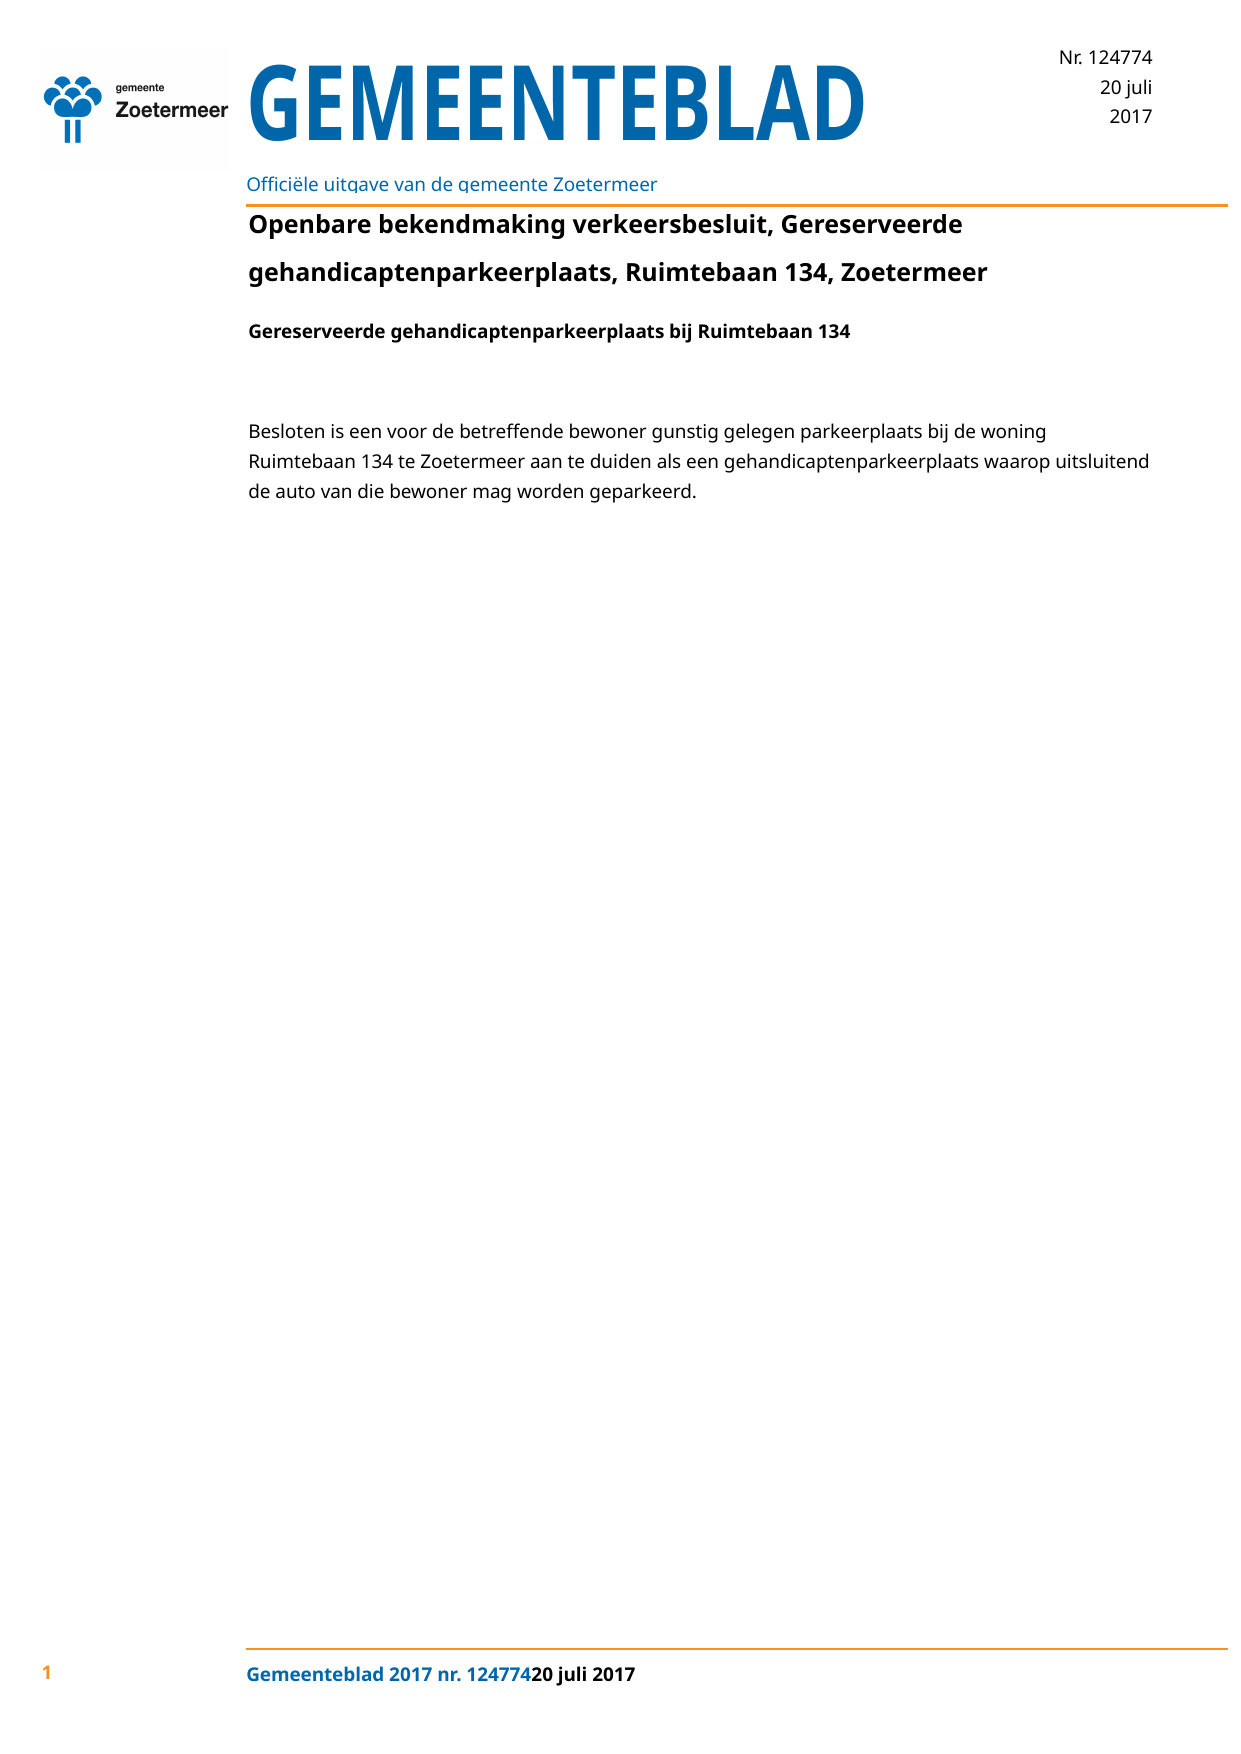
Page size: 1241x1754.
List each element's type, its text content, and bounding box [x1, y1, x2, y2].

text Besloten is een voor de betreffende bewoner gunstig gelegen parkeerplaats bij de woning Ruimtebaan 134 te Zoetermeer aan te duiden als een gehandicaptenparkeerplaats waarop uitsluitend de auto van die bewoner mag worden geparkeerd. [248, 419, 1152, 504]
text Openbare bekendmaking verkeersbesluit, Gereserveerde gehandicaptenparkeerplaats, Ruimtebaan 134, Zoetermeer [248, 207, 1152, 288]
picture [41, 47, 231, 172]
text Gereserveerde gehandicaptenparkeerplaats bij Ruimtebaan 134 [248, 318, 1152, 344]
